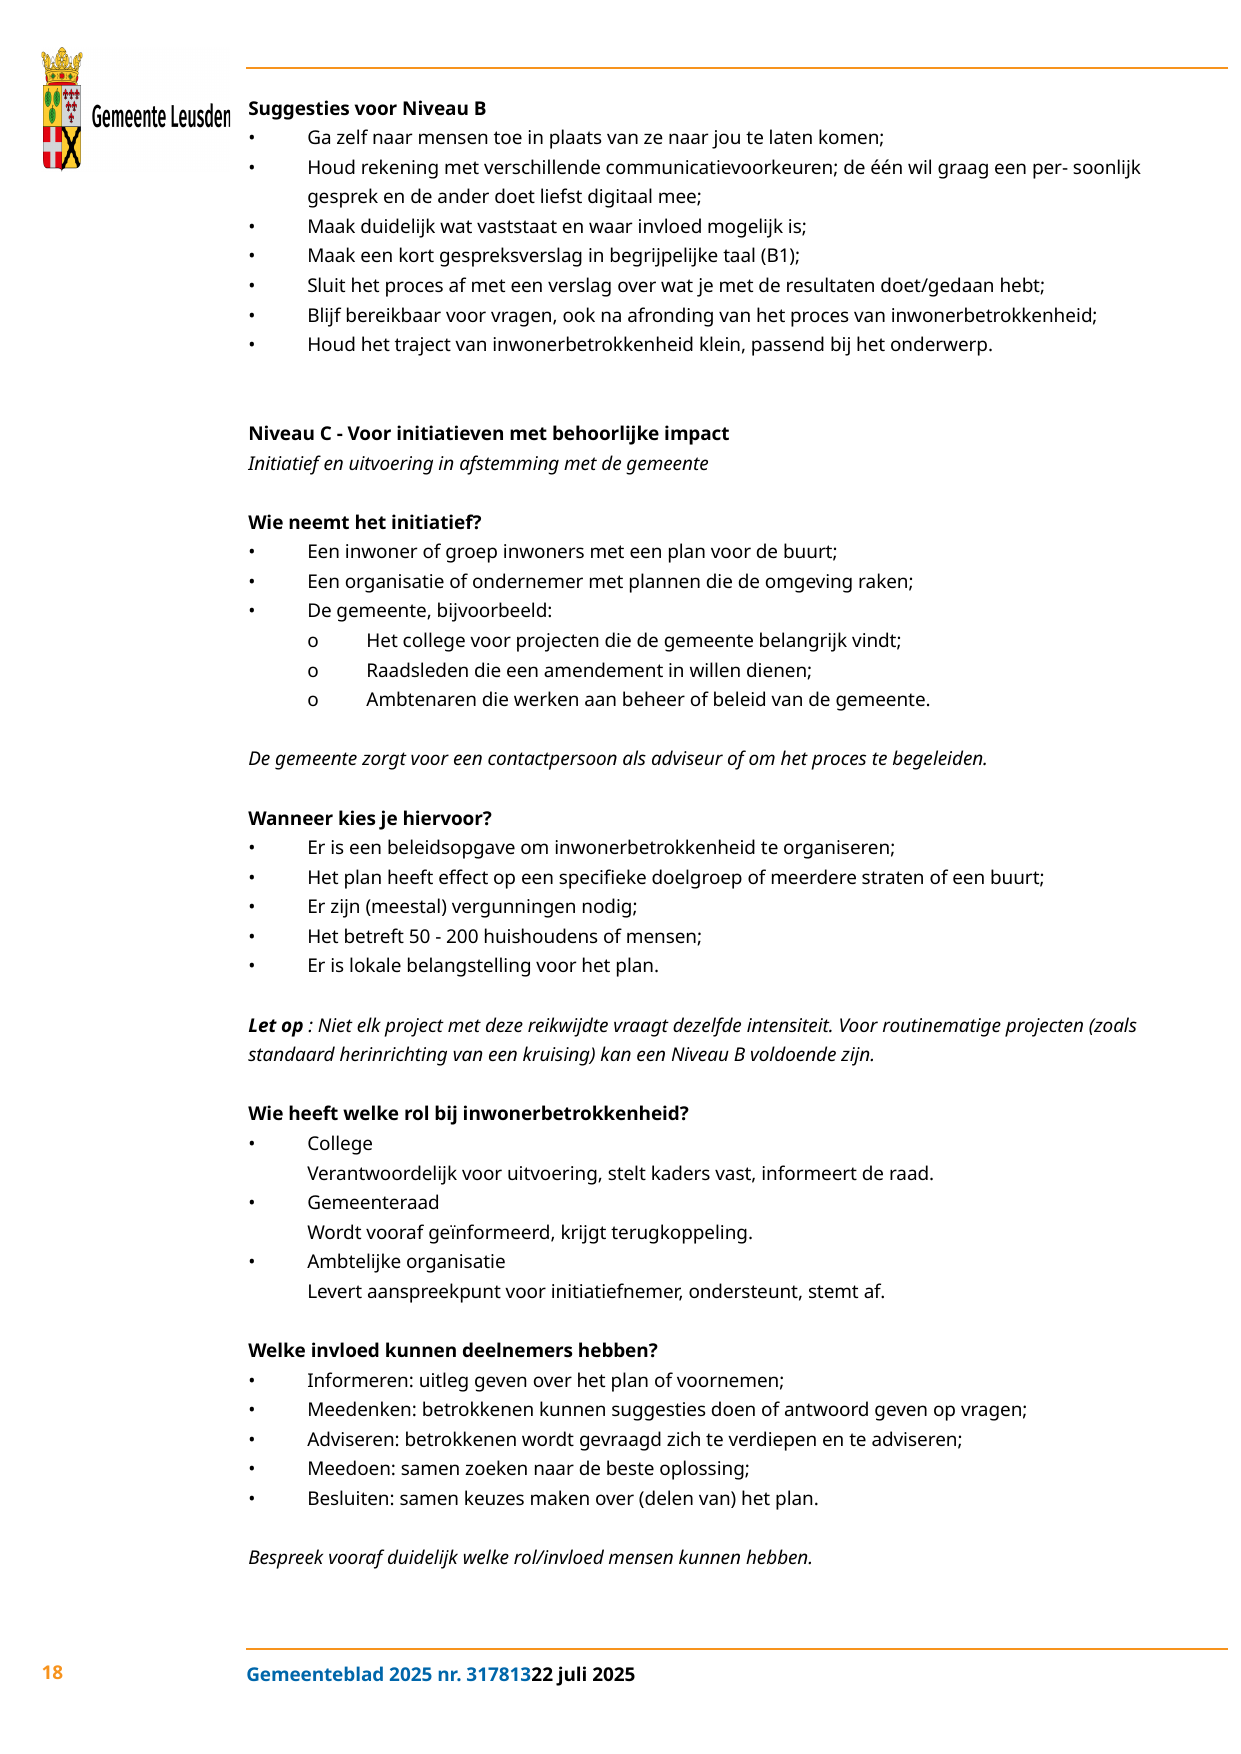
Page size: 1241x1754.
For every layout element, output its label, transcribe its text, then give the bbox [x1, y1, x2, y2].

list Ambtenaren die werken aan beheer of beleid van de gemeente. [307, 686, 1152, 712]
list Meedoen: samen zoeken naar de beste oplossing; [248, 1456, 1152, 1481]
text Wie heeft welke rol bij inwonerbetrokkenheid? [248, 1101, 1152, 1126]
list Blijf bereikbaar voor vragen, ook na afronding van het proces van inwonerbetrokkenheid; [248, 302, 1152, 328]
list Ga zelf naar mensen toe in plaats van ze naar jou te laten komen; [248, 124, 1152, 150]
text Let op : Niet elk project met deze reikwijdte vraagt dezelfde intensiteit. Voor routinematige projecten (zoals standaard herinrichting van een kruising) kan een Niveau B voldoende zijn. [248, 1012, 1152, 1067]
list Adviseren: betrokkenen wordt gevraagd zich te verdiepen en te adviseren; [248, 1426, 1152, 1452]
text De gemeente zorgt voor een contactpersoon als adviseur of om het proces te begeleiden. [248, 746, 1152, 771]
list Sluit het proces af met een verslag over wat je met de resultaten doet/gedaan hebt; [248, 272, 1152, 298]
list Er is lokale belangstelling voor het plan. [248, 953, 1152, 978]
list Informeren: uitleg geven over het plan of voornemen; [248, 1367, 1152, 1393]
text Wanneer kies je hiervoor? [248, 805, 1152, 831]
list Gemeenteraad [248, 1189, 1152, 1215]
text Initiatief en uitvoering in afstemming met de gemeente [248, 450, 1152, 476]
list Het college voor projecten die de gemeente belangrijk vindt; [307, 627, 1152, 653]
list Meedenken: betrokkenen kunnen suggesties doen of antwoord geven op vragen; [248, 1396, 1152, 1422]
list Verantwoordelijk voor uitvoering, stelt kaders vast, informeert de raad. [248, 1160, 1152, 1186]
list Besluiten: samen keuzes maken over (delen van) het plan. [248, 1485, 1152, 1511]
list Er zijn (meestal) vergunningen nodig; [248, 893, 1152, 919]
list Het betreft 50 - 200 huishoudens of mensen; [248, 923, 1152, 949]
list Ambtelijke organisatie [248, 1248, 1152, 1274]
text Niveau C - Voor initiatieven met behoorlijke impact [248, 420, 1152, 446]
list Een inwoner of groep inwoners met een plan voor de buurt; [248, 538, 1152, 564]
list Houd rekening met verschillende communicatievoorkeuren; de één wil graag een per- soonlijk gesprek en de ander doet liefst digitaal mee; [248, 154, 1152, 209]
list Wordt vooraf geïnformeerd, krijgt terugkoppeling. [248, 1219, 1152, 1245]
picture [41, 47, 231, 172]
list Maak een kort gespreksverslag in begrijpelijke taal (B1); [248, 243, 1152, 268]
list Het plan heeft effect op een specifieke doelgroep of meerdere straten of een buurt; [248, 864, 1152, 890]
list College [248, 1130, 1152, 1156]
text Bespreek vooraf duidelijk welke rol/invloed mensen kunnen hebben. [248, 1544, 1152, 1570]
list Er is een beleidsopgave om inwonerbetrokkenheid te organiseren; [248, 834, 1152, 860]
text Wie neemt het initiatief? [248, 509, 1152, 535]
list Maak duidelijk wat vaststaat en waar invloed mogelijk is; [248, 213, 1152, 239]
list De gemeente, bijvoorbeeld: [248, 598, 1152, 623]
list Houd het traject van inwonerbetrokkenheid klein, passend bij het onderwerp. [248, 331, 1152, 357]
list Een organisatie of ondernemer met plannen die de omgeving raken; [248, 568, 1152, 594]
list Levert aanspreekpunt voor initiatiefnemer, ondersteunt, stemt af. [248, 1278, 1152, 1304]
list Raadsleden die een amendement in willen dienen; [307, 657, 1152, 683]
text Suggesties voor Niveau B [248, 95, 1152, 121]
text Welke invloed kunnen deelnemers hebben? [248, 1337, 1152, 1363]
